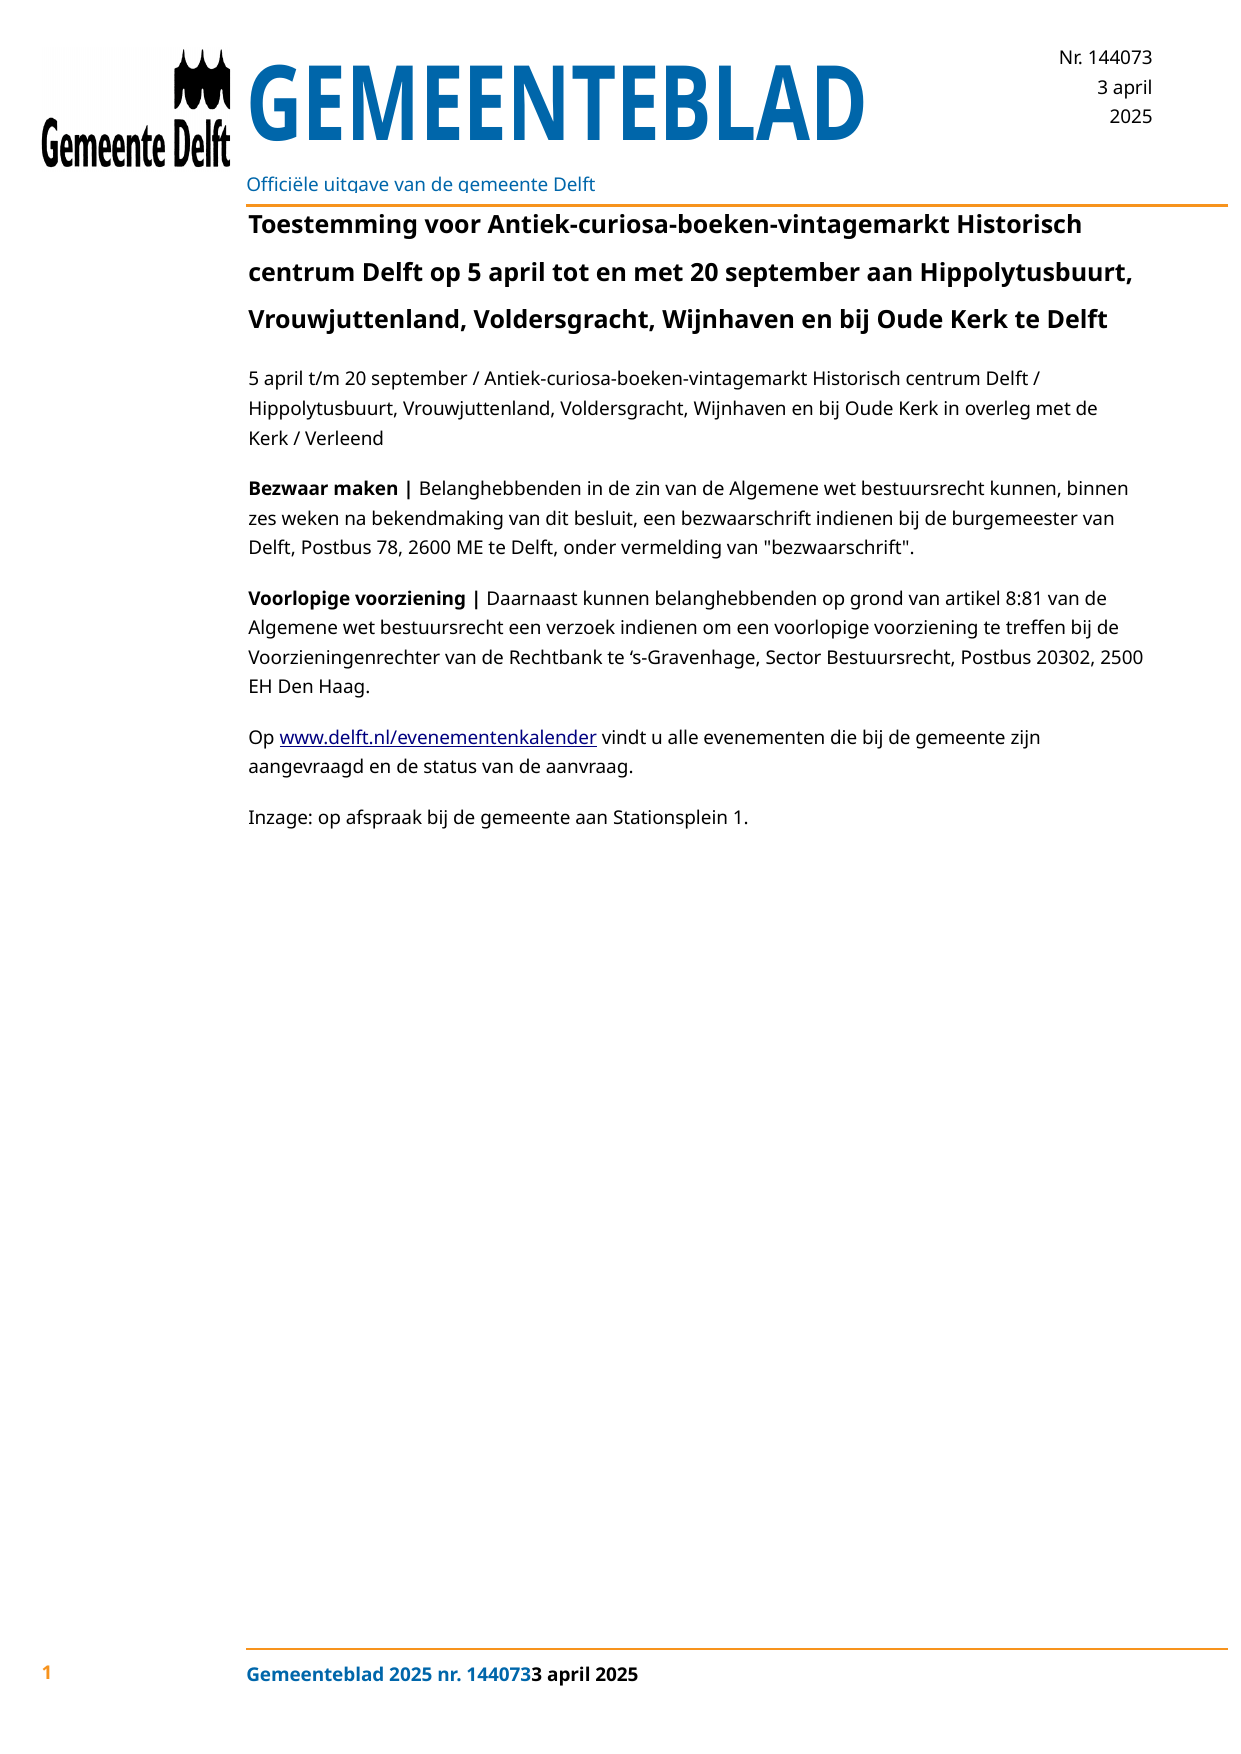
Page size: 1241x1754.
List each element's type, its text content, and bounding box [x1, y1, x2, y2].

text Voorlopige voorziening | Daarnaast kunnen belanghebbenden op grond van artikel 8:81 van de Algemene wet bestuursrecht een verzoek indienen om een voorlopige voorziening te treffen bij de Voorzieningenrechter van de Rechtbank te ‘s-Gravenhage, Sector Bestuursrecht, Postbus 20302, 2500 EH Den Haag. [248, 585, 1152, 699]
text Inzage: op afspraak bij de gemeente aan Stationsplein 1. [248, 804, 1152, 829]
text Bezwaar maken | Belanghebbenden in de zin van de Algemene wet bestuursrecht kunnen, binnen zes weken na bekendmaking van dit besluit, een bezwaarschrift indienen bij de burgemeester van Delft, Postbus 78, 2600 ME te Delft, onder vermelding van "bezwaarschrift". [248, 475, 1152, 560]
picture [41, 47, 231, 172]
text Toestemming voor Antiek-curiosa-boeken-vintagemarkt Historisch centrum Delft op 5 april tot en met 20 september aan Hippolytusbuurt, Vrouwjuttenland, Voldersgracht, Wijnhaven en bij Oude Kerk te Delft [248, 207, 1152, 336]
text Op www.delft.nl/evenementenkalender vindt u alle evenementen die bij de gemeente zijn aangevraagd en de status van de aanvraag. [248, 724, 1152, 779]
text 5 april t/m 20 september / Antiek-curiosa-boeken-vintagemarkt Historisch centrum Delft / Hippolytusbuurt, Vrouwjuttenland, Voldersgracht, Wijnhaven en bij Oude Kerk in overleg met de Kerk / Verleend [248, 366, 1152, 450]
